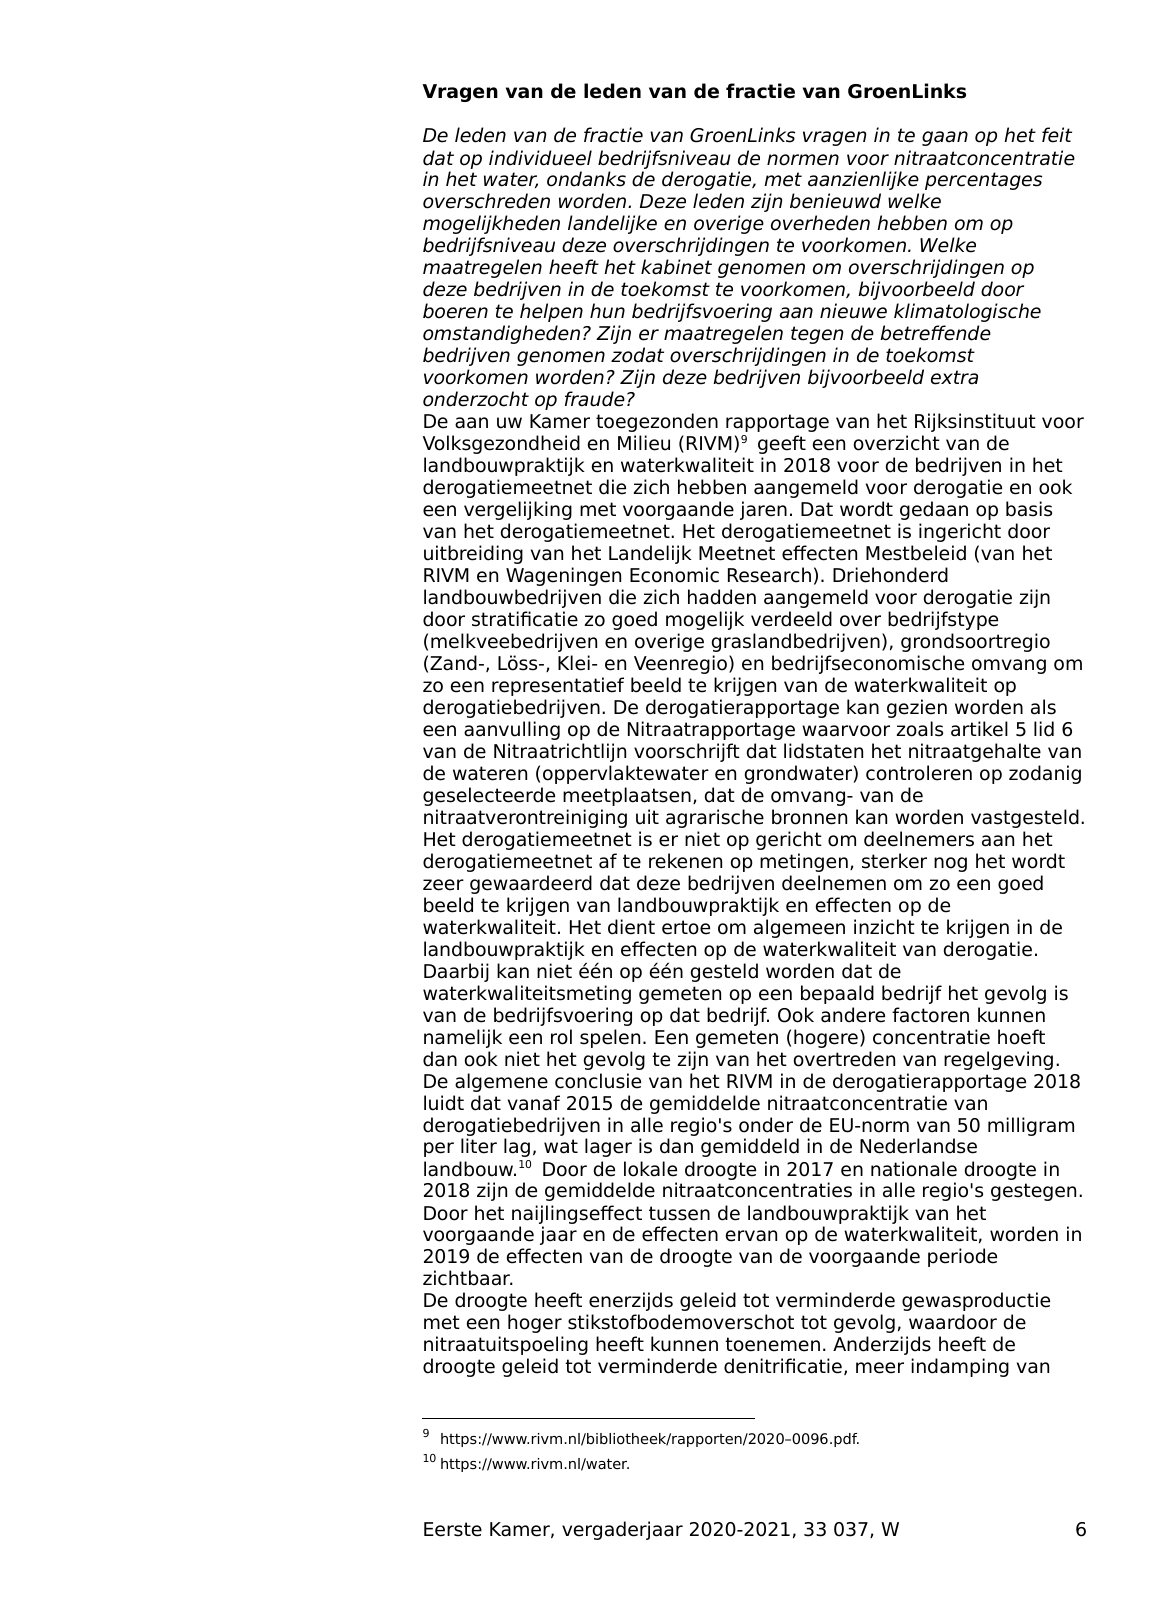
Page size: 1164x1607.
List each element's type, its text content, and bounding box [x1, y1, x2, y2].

text https://www.rivm.nl/bibliotheek/rapporten/2020–0096.pdf. [422, 1427, 1087, 1449]
text De droogte heeft enerzijds geleid tot verminderde gewasproductie met een hoger stikstofbodemoverschot tot gevolg, waardoor de nitraatuitspoeling heeft kunnen toenemen. Anderzijds heeft de droogte geleid tot verminderde denitrificatie, meer indamping van [422, 1290, 1087, 1378]
text De leden van de fractie van GroenLinks vragen in te gaan op het feit dat op individueel bedrijfsniveau de normen voor nitraatconcentratie in het water, ondanks de derogatie, met aanzienlijke percentages overschreden worden. Deze leden zijn benieuwd welke mogelijkheden landelijke en overige overheden hebben om op bedrijfsniveau deze overschrijdingen te voorkomen. Welke maatregelen heeft het kabinet genomen om overschrijdingen op deze bedrijven in de toekomst te voorkomen, bijvoorbeeld door boeren te helpen hun bedrijfsvoering aan nieuwe klimatologische omstandigheden? Zijn er maatregelen tegen de betreffende bedrijven genomen zodat overschrijdingen in de toekomst voorkomen worden? Zijn deze bedrijven bijvoorbeeld extra onderzocht op fraude? [422, 125, 1087, 411]
subtitle Vragen van de leden van de fractie van GroenLinks [422, 81, 1087, 103]
text https://www.rivm.nl/water. [422, 1452, 1087, 1474]
text De aan uw Kamer toegezonden rapportage van het Rijksinstituut voor Volksgezondheid en Milieu (RIVM) geeft een overzicht van de landbouwpraktijk en waterkwaliteit in 2018 voor de bedrijven in het derogatiemeetnet die zich hebben aangemeld voor derogatie en ook een vergelijking met voorgaande jaren. Dat wordt gedaan op basis van het derogatiemeetnet. Het derogatiemeetnet is ingericht door uitbreiding van het Landelijk Meetnet effecten Mestbeleid (van het RIVM en Wageningen Economic Research). Driehonderd landbouwbedrijven die zich hadden aangemeld voor derogatie zijn door stratificatie zo goed mogelijk verdeeld over bedrijfstype (melkveebedrijven en overige graslandbedrijven), grondsoortregio (Zand-, Löss-, Klei- en Veenregio) en bedrijfseconomische omvang om zo een representatief beeld te krijgen van de waterkwaliteit op derogatiebedrijven. De derogatierapportage kan gezien worden als een aanvulling op de Nitraatrapportage waarvoor zoals artikel 5 lid 6 van de Nitraatrichtlijn voorschrijft dat lidstaten het nitraatgehalte van de wateren (oppervlaktewater en grondwater) controleren op zodanig geselecteerde meetplaatsen, dat de omvang- van de nitraatverontreiniging uit agrarische bronnen kan worden vastgesteld. [422, 411, 1087, 829]
text De algemene conclusie van het RIVM in de derogatierapportage 2018 luidt dat vanaf 2015 de gemiddelde nitraatconcentratie van derogatiebedrijven in alle regio's onder de EU-norm van 50 milligram per liter lag, wat lager is dan gemiddeld in de Nederlandse landbouw. Door de lokale droogte in 2017 en nationale droogte in 2018 zijn de gemiddelde nitraatconcentraties in alle regio's gestegen. Door het naijlingseffect tussen de landbouwpraktijk van het voorgaande jaar en de effecten ervan op de waterkwaliteit, worden in 2019 de effecten van de droogte van de voorgaande periode zichtbaar. [422, 1071, 1087, 1290]
text Het derogatiemeetnet is er niet op gericht om deelnemers aan het derogatiemeetnet af te rekenen op metingen, sterker nog het wordt zeer gewaardeerd dat deze bedrijven deelnemen om zo een goed beeld te krijgen van landbouwpraktijk en effecten op de waterkwaliteit. Het dient ertoe om algemeen inzicht te krijgen in de landbouwpraktijk en effecten op de waterkwaliteit van derogatie. Daarbij kan niet één op één gesteld worden dat de waterkwaliteitsmeting gemeten op een bepaald bedrijf het gevolg is van de bedrijfsvoering op dat bedrijf. Ook andere factoren kunnen namelijk een rol spelen. Een gemeten (hogere) concentratie hoeft dan ook niet het gevolg te zijn van het overtreden van regelgeving. [422, 829, 1087, 1071]
